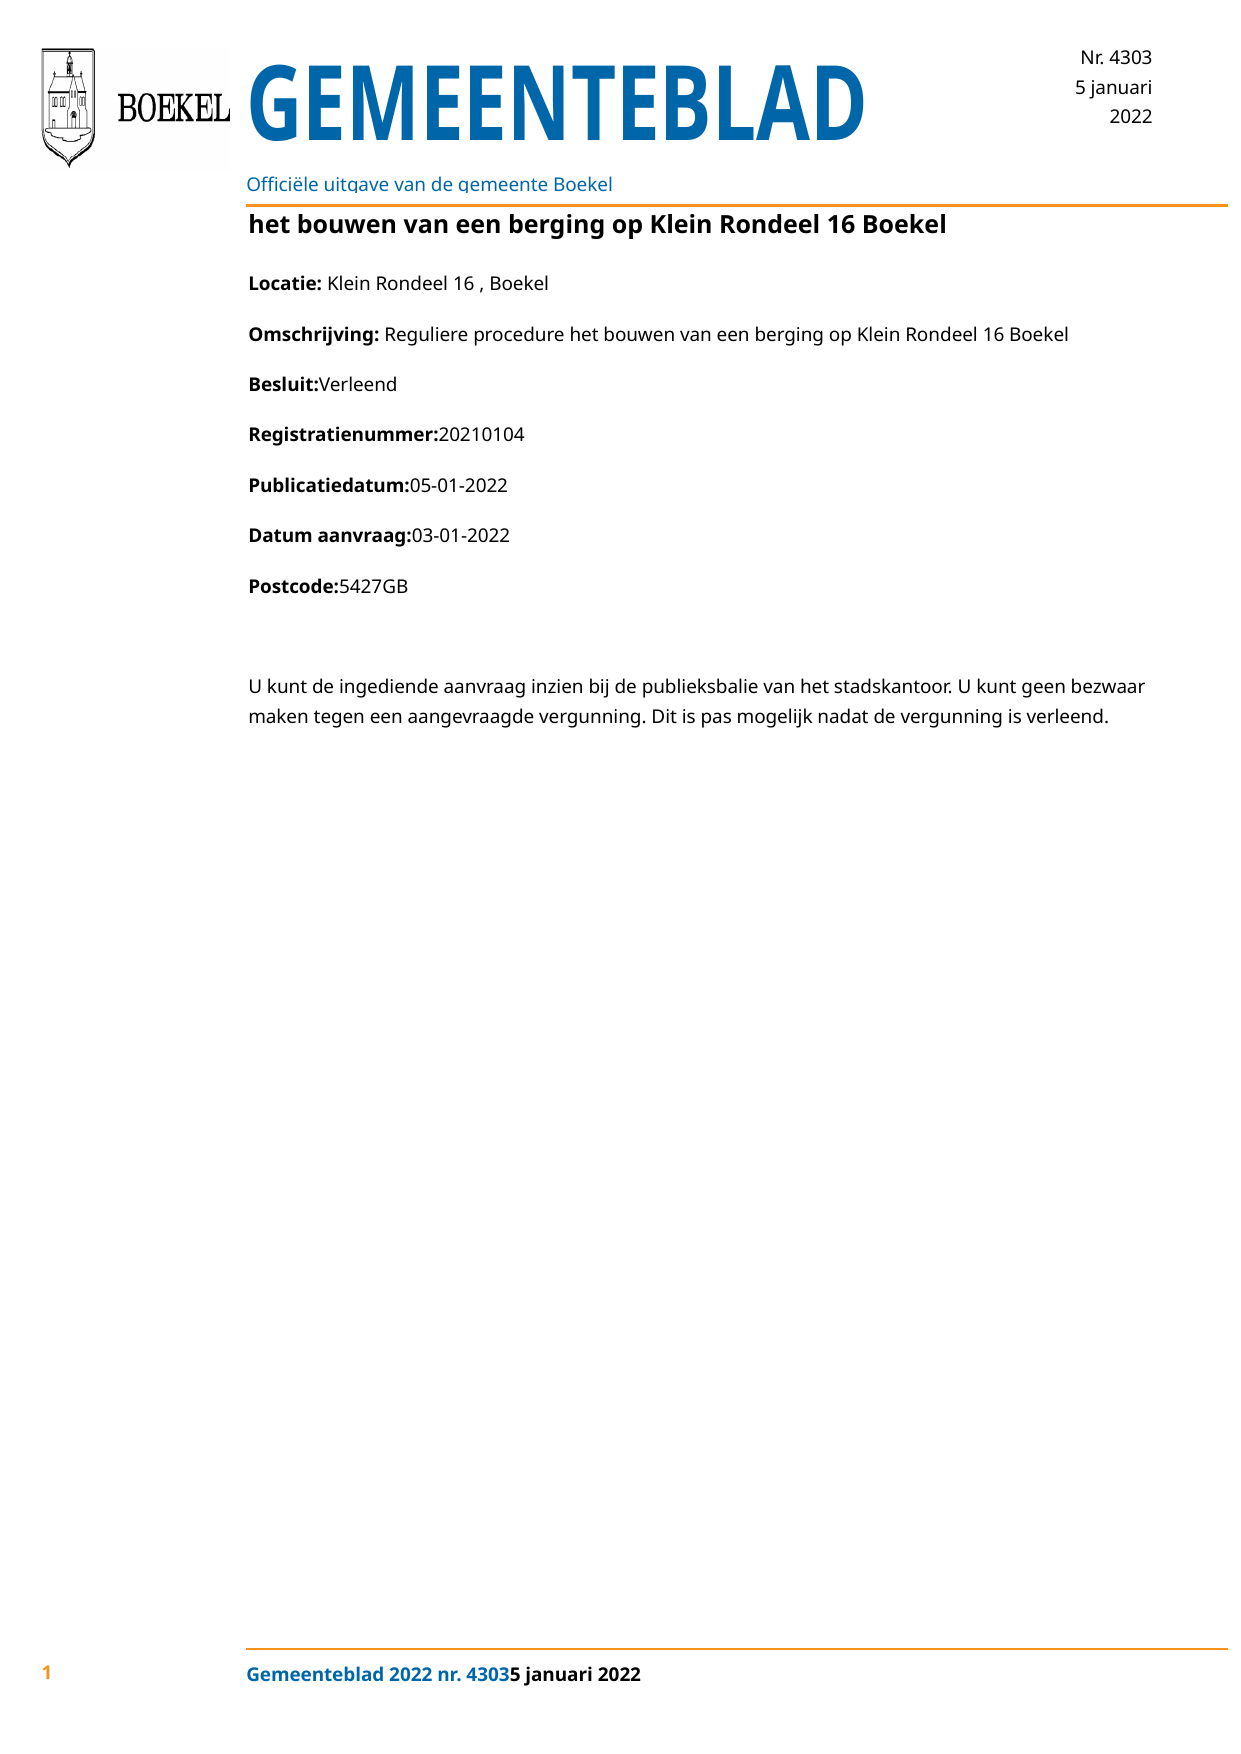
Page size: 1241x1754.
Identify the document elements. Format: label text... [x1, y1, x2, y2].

text Locatie: Klein Rondeel 16 , Boekel [248, 270, 1152, 296]
text Datum aanvraag:03-01-2022 [248, 522, 1152, 548]
text het bouwen van een berging op Klein Rondeel 16 Boekel [248, 207, 1152, 241]
text Besluit:Verleend [248, 371, 1152, 397]
text Registratienummer:20210104 [248, 422, 1152, 447]
text Omschrijving: Reguliere procedure het bouwen van een berging op Klein Rondeel 16 Boekel [248, 321, 1152, 346]
text Publicatiedatum:05-01-2022 [248, 472, 1152, 498]
text U kunt de ingediende aanvraag inzien bij de publieksbalie van het stadskantoor. U kunt geen bezwaar maken tegen een aangevraagde vergunning. Dit is pas mogelijk nadat de vergunning is verleend. [248, 674, 1152, 729]
text Postcode:5427GB [248, 573, 1152, 598]
picture [41, 47, 231, 172]
